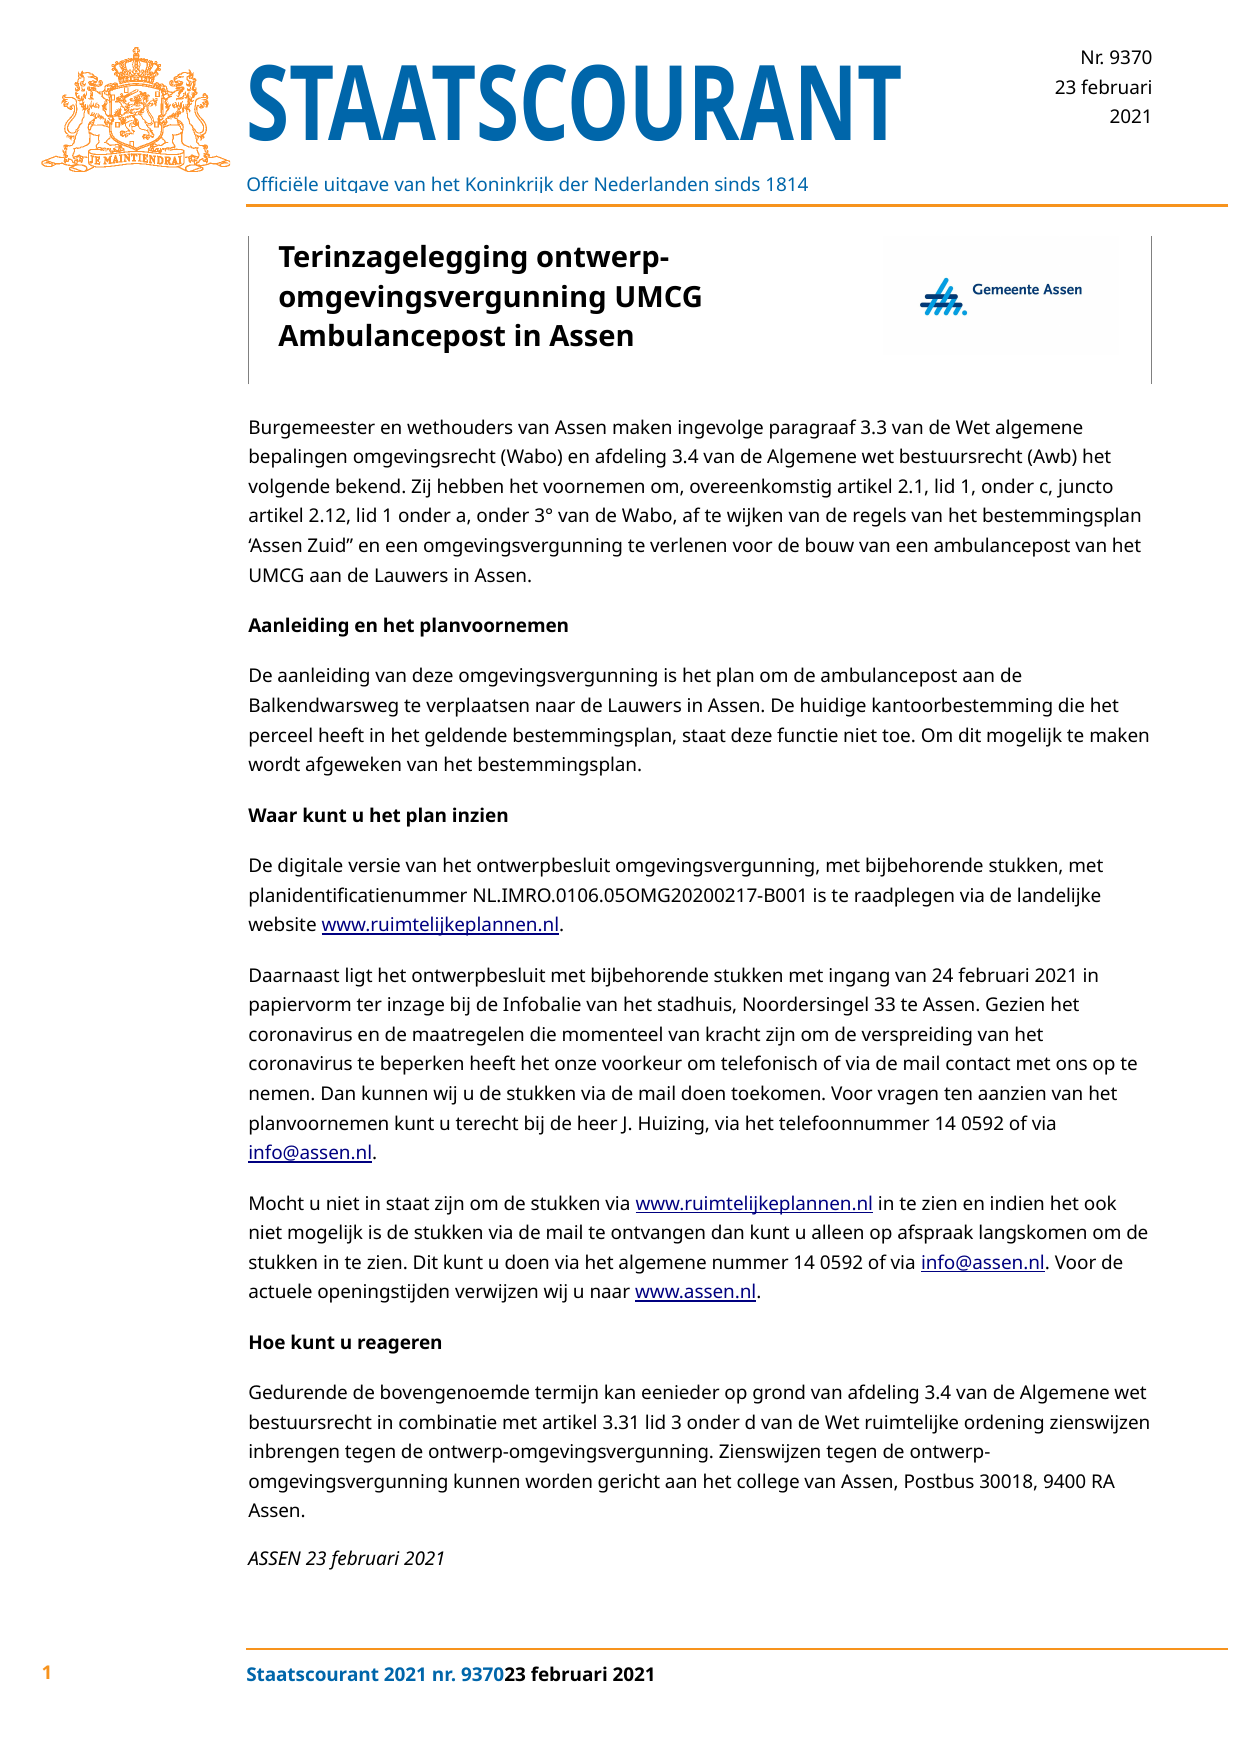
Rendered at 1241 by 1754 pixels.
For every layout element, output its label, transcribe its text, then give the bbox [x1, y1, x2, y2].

table_header [850, 236, 1151, 384]
text Waar kunt u het plan inzien [248, 802, 1152, 828]
text Aanleiding en het planvoornemen [248, 612, 1152, 638]
text Daarnaast ligt het ontwerpbesluit met bijbehorende stukken met ingang van 24 februari 2021 in papiervorm ter inzage bij de Infobalie van het stadhuis, Noordersingel 33 te Assen. Gezien het coronavirus en de maatregelen die momenteel van kracht zijn om de verspreiding van het coronavirus te beperken heeft het onze voorkeur om telefonisch of via de mail contact met ons op te nemen. Dan kunnen wij u de stukken via de mail doen toekomen. Voor vragen ten aanzien van het planvoornemen kunt u terecht bij de heer J. Huizing, via het telefoonnummer 14 0592 of via info@assen.nl. [248, 962, 1152, 1165]
text Burgemeester en wethouders van Assen maken ingevolge paragraaf 3.3 van de Wet algemene bepalingen omgevingsrecht (Wabo) en afdeling 3.4 van de Algemene wet bestuursrecht (Awb) het volgende bekend. Zij hebben het voornemen om, overeenkomstig artikel 2.1, lid 1, onder c, juncto artikel 2.12, lid 1 onder a, onder 3° van de Wabo, af te wijken van de regels van het bestemmingsplan ‘Assen Zuid” en een omgevingsvergunning te verlenen voor de bouw van een ambulancepost van het UMCG aan de Lauwers in Assen. [248, 414, 1152, 588]
text Hoe kunt u reageren [248, 1329, 1152, 1355]
table_header Terinzagelegging ontwerp-omgevingsvergunning UMCG Ambulancepost in Assen [249, 236, 850, 384]
text De digitale versie van het ontwerpbesluit omgevingsvergunning, met bijbehorende stukken, met planidentificatienummer NL.IMRO.0106.05OMG20200217-B001 is te raadplegen via de landelijke website www.ruimtelijkeplannen.nl. [248, 852, 1152, 937]
picture [882, 236, 1119, 355]
text De aanleiding van deze omgevingsvergunning is het plan om de ambulancepost aan de Balkendwarsweg te verplaatsen naar de Lauwers in Assen. De huidige kantoorbestemming die het perceel heeft in het geldende bestemmingsplan, staat deze functie niet toe. Om dit mogelijk te maken wordt afgeweken van het bestemmingsplan. [248, 663, 1152, 777]
text ASSEN 23 februari 2021 [248, 1546, 1152, 1571]
text Gedurende de bovengenoemde termijn kan eenieder op grond van afdeling 3.4 van de Algemene wet bestuursrecht in combinatie met artikel 3.31 lid 3 onder d van de Wet ruimtelijke ordening zienswijzen inbrengen tegen de ontwerp-omgevingsvergunning. Zienswijzen tegen de ontwerp-omgevingsvergunning kunnen worden gericht aan het college van Assen, Postbus 30018, 9400 RA Assen. [248, 1379, 1152, 1523]
text Mocht u niet in staat zijn om de stukken via www.ruimtelijkeplannen.nl in te zien en indien het ook niet mogelijk is de stukken via de mail te ontvangen dan kunt u alleen op afspraak langskomen om de stukken in te zien. Dit kunt u doen via het algemene nummer 14 0592 of via info@assen.nl. Voor de actuele openingstijden verwijzen wij u naar www.assen.nl. [248, 1190, 1152, 1304]
picture [41, 47, 231, 172]
